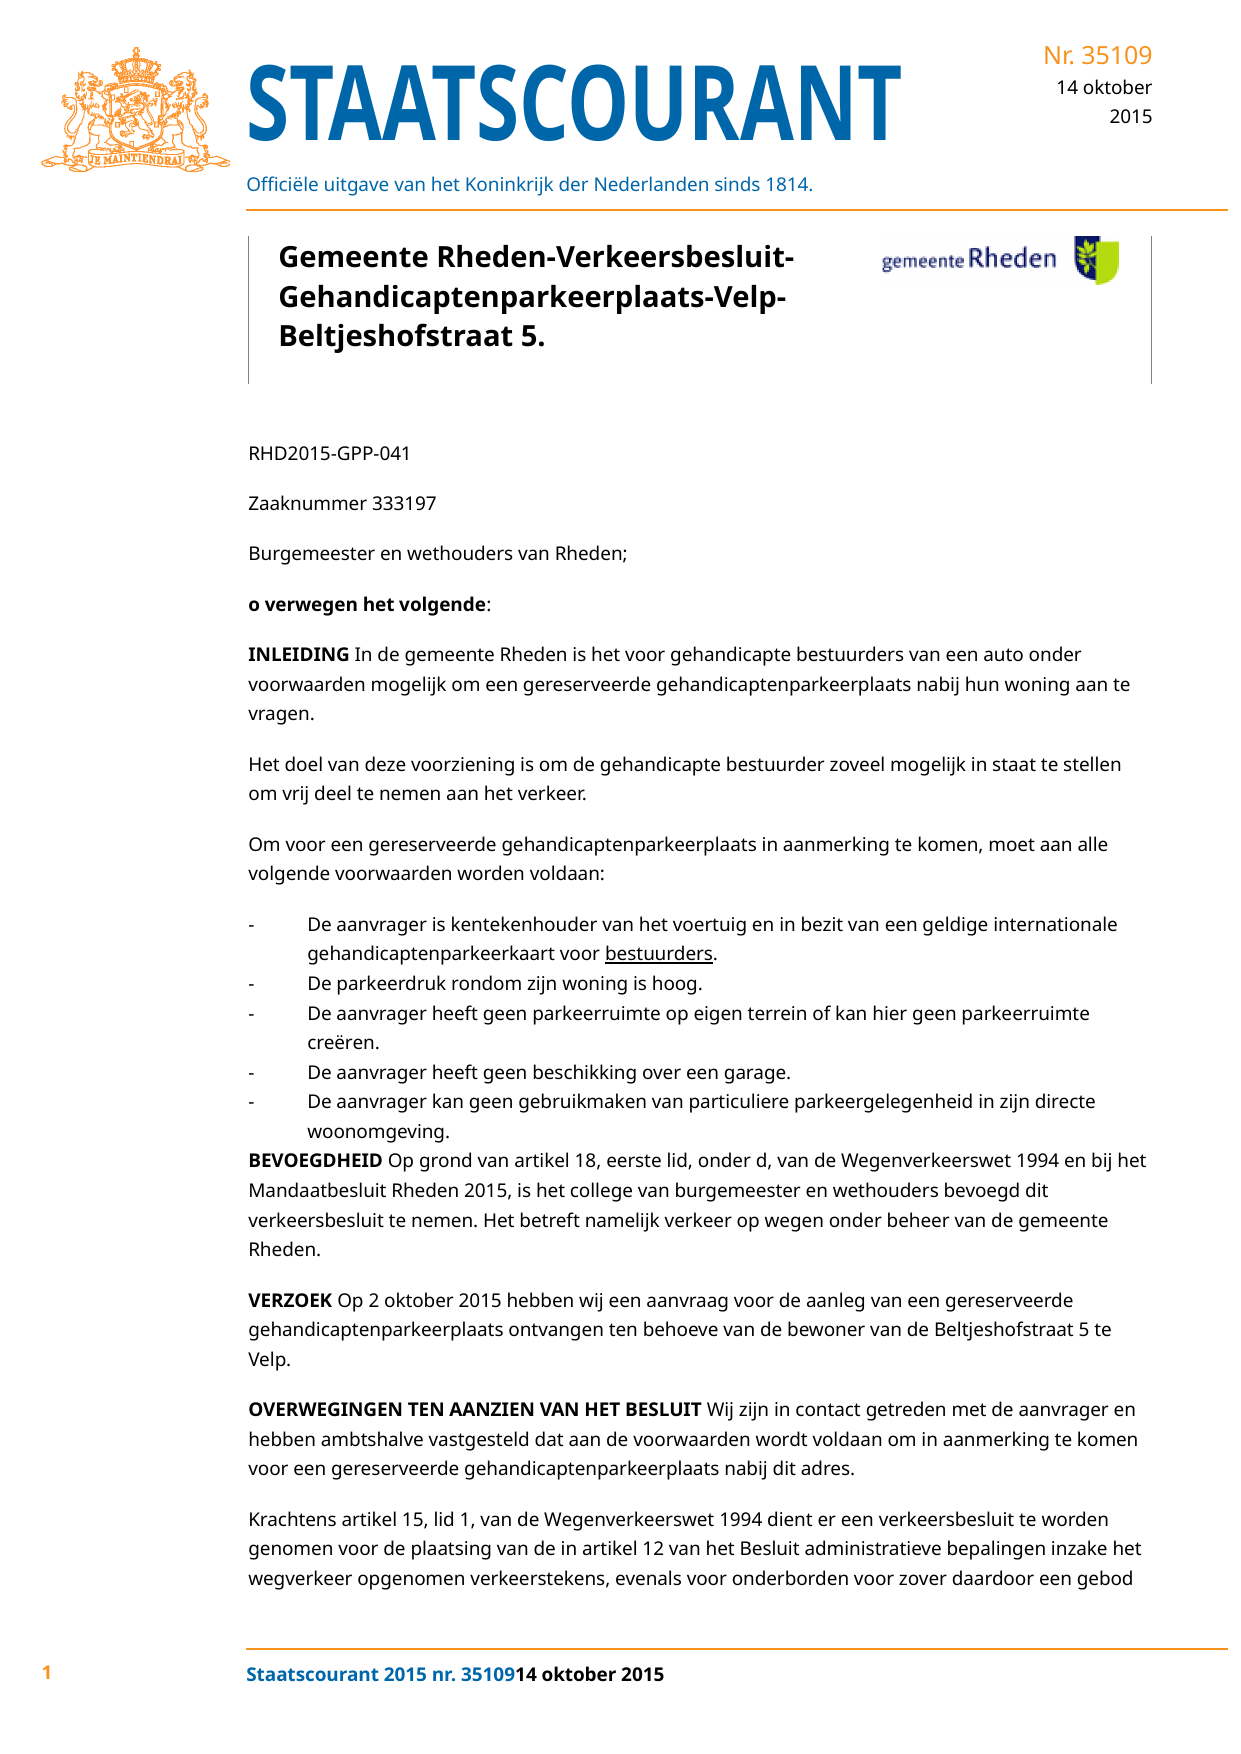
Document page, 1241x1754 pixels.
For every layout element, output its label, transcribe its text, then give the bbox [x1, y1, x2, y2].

text INLEIDING In de gemeente Rheden is het voor gehandicapte bestuurders van een auto onder voorwaarden mogelijk om een gereserveerde gehandicaptenparkeerplaats nabij hun woning aan te vragen. [248, 641, 1152, 726]
picture [41, 47, 231, 172]
text Om voor een gereserveerde gehandicaptenparkeerplaats in aanmerking te komen, moet aan alle volgende voorwaarden worden voldaan: [248, 831, 1152, 886]
text BEVOEGDHEID Op grond van artikel 18, eerste lid, onder d, van de Wegenverkeerswet 1994 en bij het Mandaatbesluit Rheden 2015, is het college van burgemeester en wethouders bevoegd dit verkeersbesluit te nemen. Het betreft namelijk verkeer op wegen onder beheer van de gemeente Rheden. [248, 1148, 1152, 1262]
text Krachtens artikel 15, lid 1, van de Wegenverkeerswet 1994 dient er een verkeersbesluit te worden genomen voor de plaatsing van de in artikel 12 van het Besluit administratieve bepalingen inzake het wegverkeer opgenomen verkeerstekens, evenals voor onderborden voor zover daardoor een gebod [248, 1506, 1152, 1591]
list De aanvrager heeft geen beschikking over een garage. [248, 1059, 1152, 1084]
table_header [850, 236, 1151, 384]
list De aanvrager kan geen gebruikmaken van particuliere parkeergelegenheid in zijn directe woonomgeving. [248, 1088, 1152, 1144]
text Zaaknummer 333197 [248, 490, 1152, 516]
text VERZOEK Op 2 oktober 2015 hebben wij een aanvraag voor de aanleg van een gereserveerde gehandicaptenparkeerplaats ontvangen ten behoeve van de bewoner van de Beltjeshofstraat 5 te Velp. [248, 1287, 1152, 1372]
text RHD2015-GPP-041 [248, 440, 1152, 465]
list De aanvrager is kentekenhouder van het voertuig en in bezit van een geldige internationale gehandicaptenparkeerkaart voor bestuurders. [248, 911, 1152, 966]
list De aanvrager heeft geen parkeerruimte op eigen terrein of kan hier geen parkeerruimte creëren. [248, 1000, 1152, 1055]
text o verwegen het volgende: [248, 591, 1152, 617]
picture [882, 236, 1119, 285]
text Het doel van deze voorziening is om de gehandicapte bestuurder zoveel mogelijk in staat te stellen om vrij deel te nemen aan het verkeer. [248, 751, 1152, 806]
table_header Gemeente Rheden-Verkeersbesluit-Gehandicaptenparkeerplaats-Velp-Beltjeshofstraat 5. [249, 236, 850, 384]
text Burgemeester en wethouders van Rheden; [248, 541, 1152, 566]
text OVERWEGINGEN TEN AANZIEN VAN HET BESLUIT Wij zijn in contact getreden met de aanvrager en hebben ambtshalve vastgesteld dat aan de voorwaarden wordt voldaan om in aanmerking te komen voor een gereserveerde gehandicaptenparkeerplaats nabij dit adres. [248, 1396, 1152, 1481]
list De parkeerdruk rondom zijn woning is hoog. [248, 970, 1152, 996]
